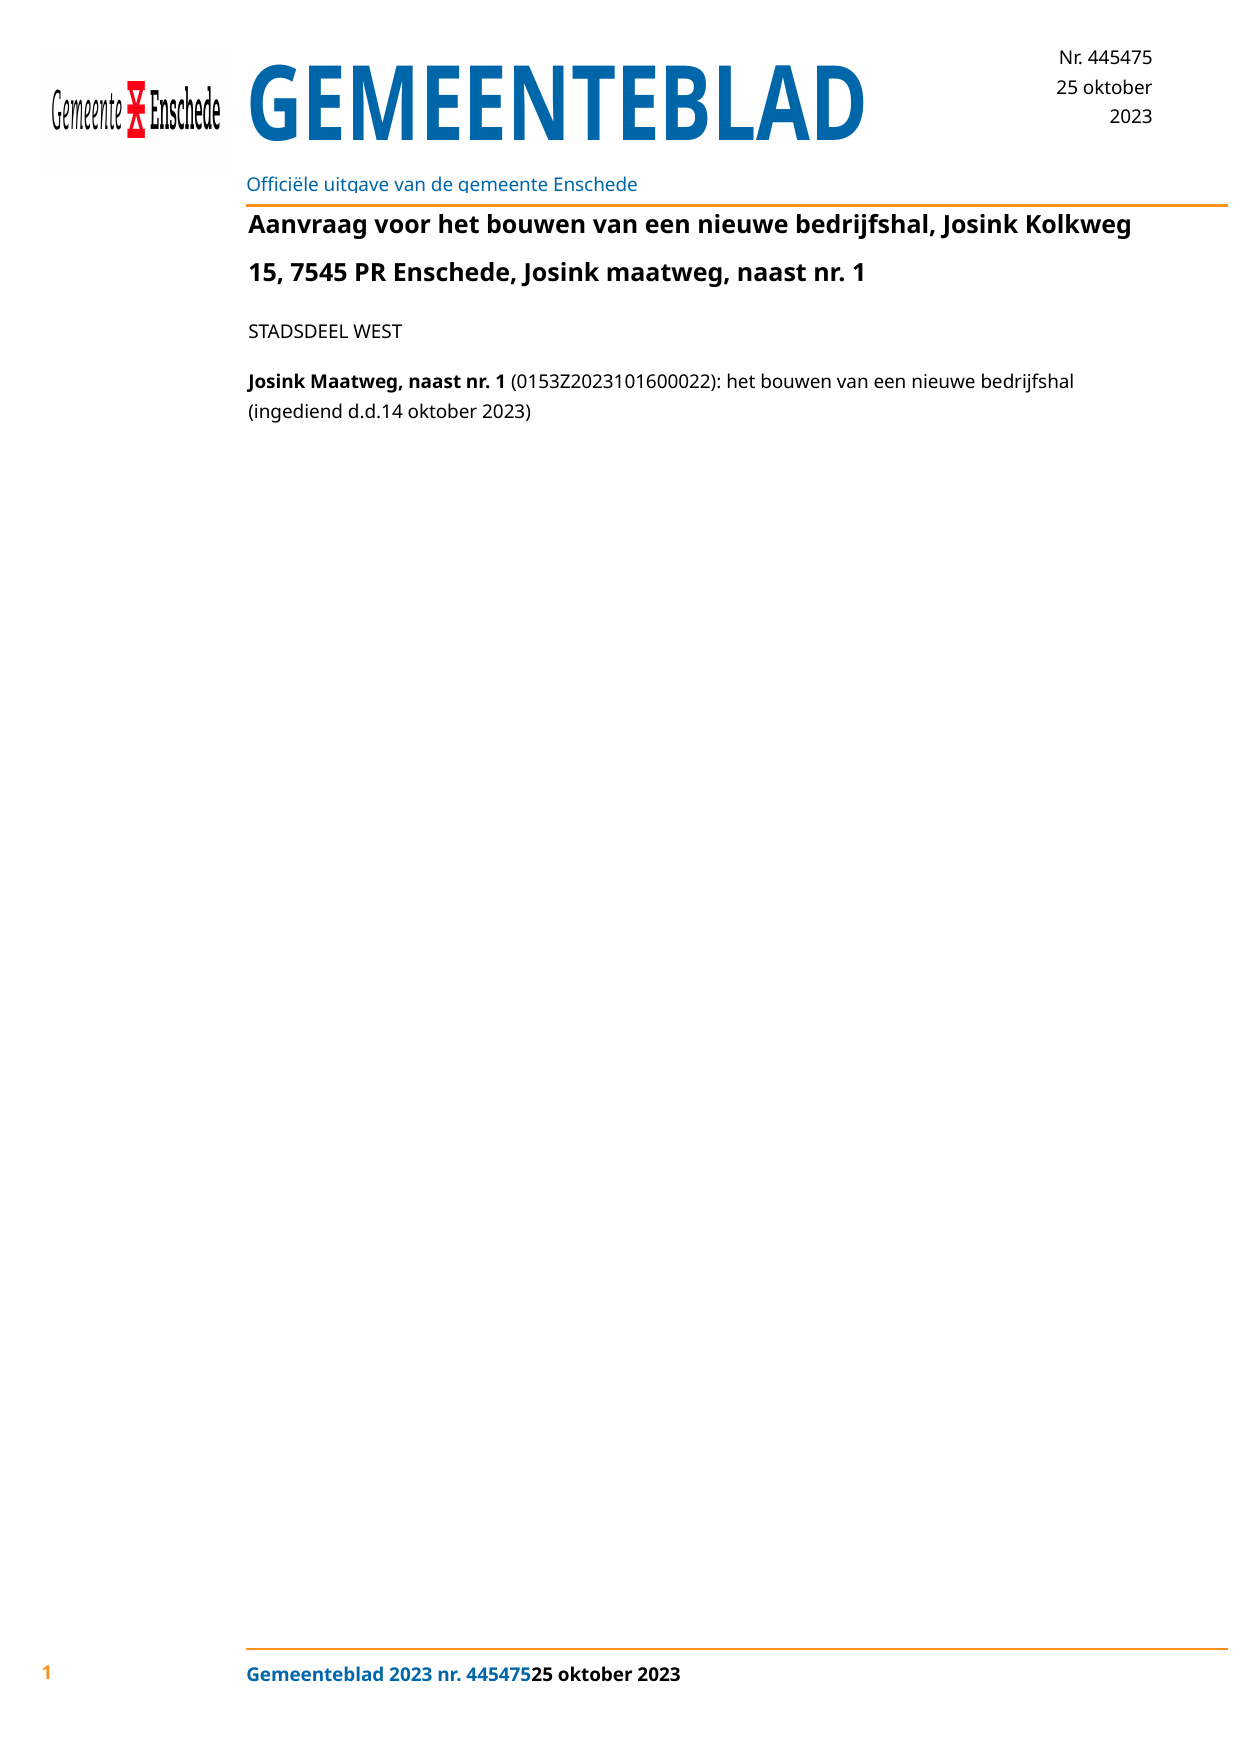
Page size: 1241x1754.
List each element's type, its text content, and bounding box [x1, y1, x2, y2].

text Josink Maatweg, naast nr. 1 (0153Z2023101600022): het bouwen van een nieuwe bedrijfshal (ingediend d.d.14 oktober 2023) [248, 368, 1152, 424]
picture [41, 47, 231, 172]
text Aanvraag voor het bouwen van een nieuwe bedrijfshal, Josink Kolkweg 15, 7545 PR Enschede, Josink maatweg, naast nr. 1 [248, 207, 1152, 288]
text STADSDEEL WEST [248, 318, 1152, 344]
